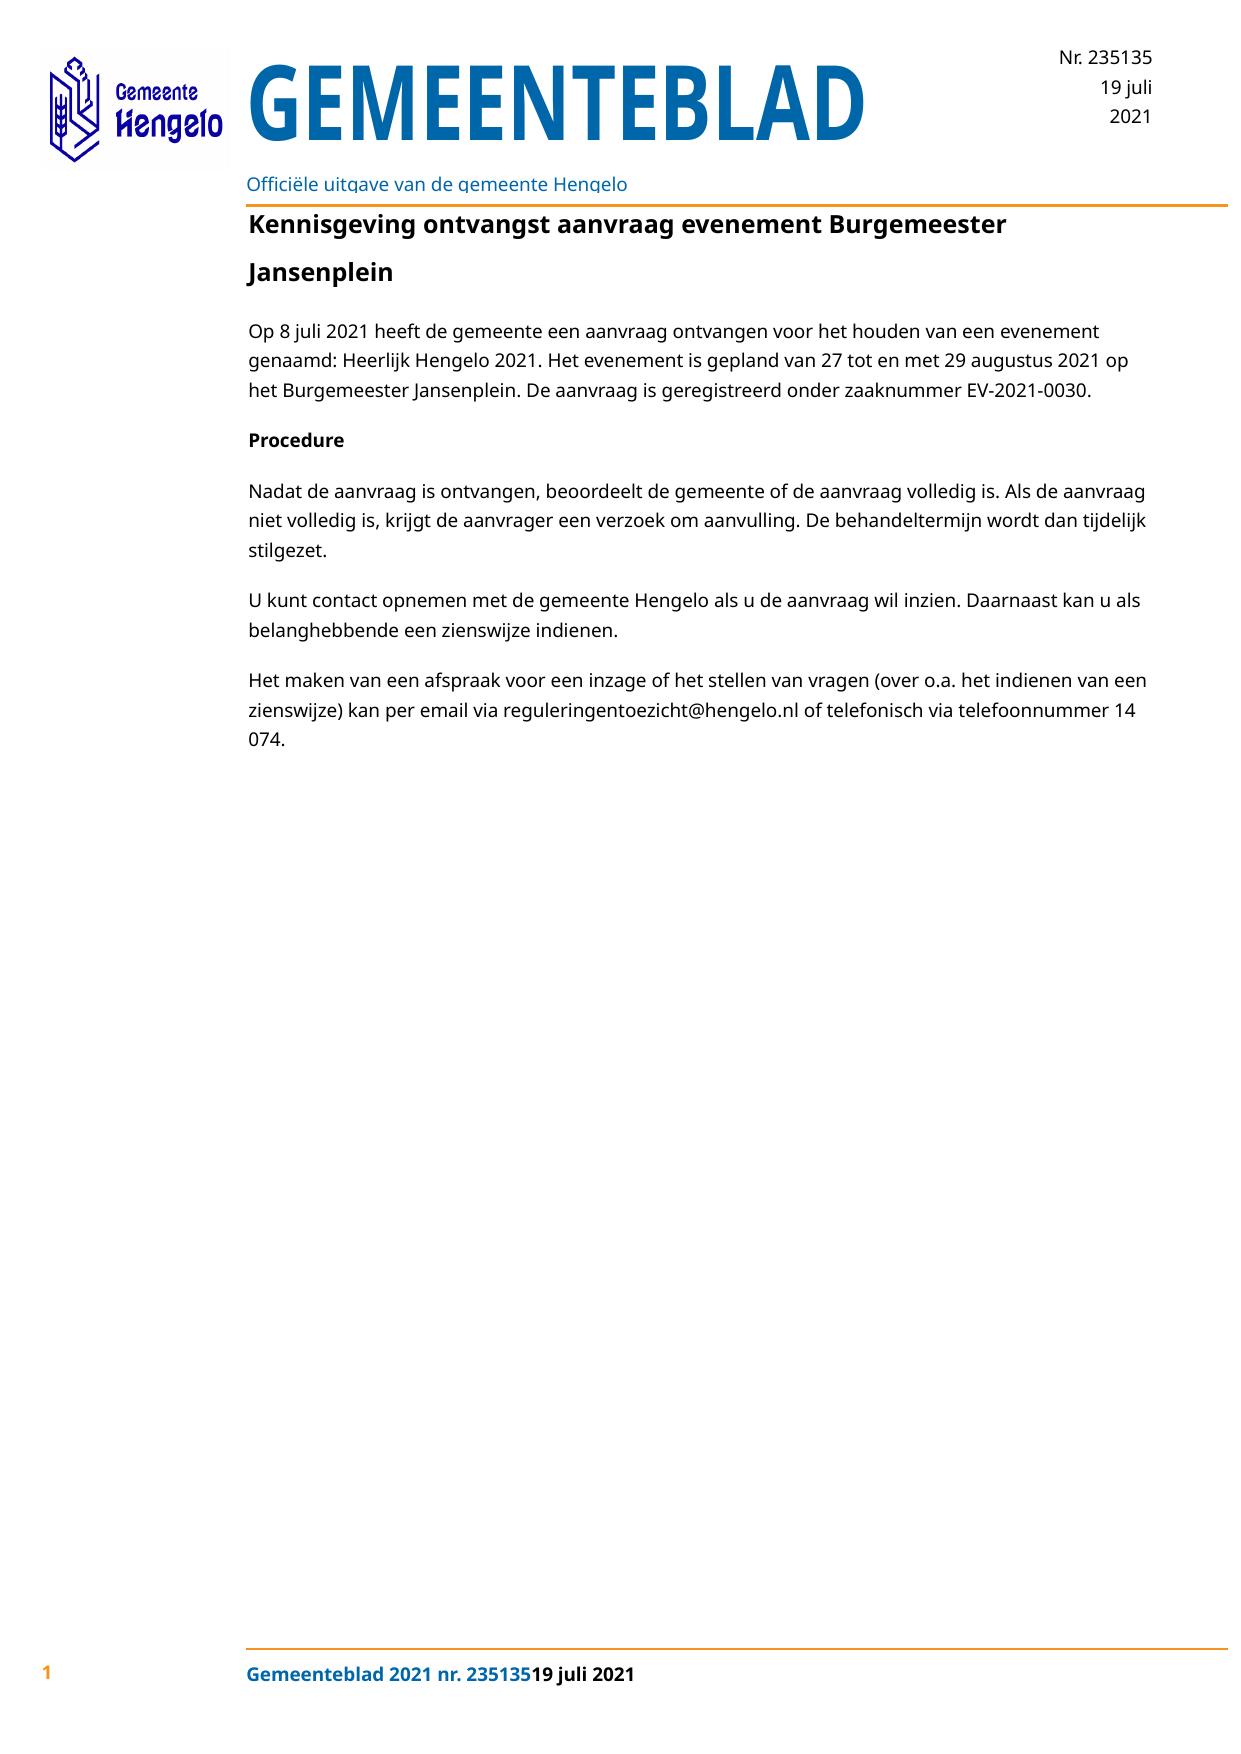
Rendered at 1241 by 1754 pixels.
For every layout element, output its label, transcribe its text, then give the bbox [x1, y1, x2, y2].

text U kunt contact opnemen met de gemeente Hengelo als u de aanvraag wil inzien. Daarnaast kan u als belanghebbende een zienswijze indienen. [248, 587, 1152, 643]
text Op 8 juli 2021 heeft de gemeente een aanvraag ontvangen voor het houden van een evenement genaamd: Heerlijk Hengelo 2021. Het evenement is gepland van 27 tot en met 29 augustus 2021 op het Burgemeester Jansenplein. De aanvraag is geregistreerd onder zaaknummer EV-2021-0030. [248, 318, 1152, 403]
text Nadat de aanvraag is ontvangen, beoordeelt de gemeente of de aanvraag volledig is. Als de aanvraag niet volledig is, krijgt de aanvrager een verzoek om aanvulling. De behandeltermijn wordt dan tijdelijk stilgezet. [248, 478, 1152, 563]
picture [41, 47, 231, 172]
text Het maken van een afspraak voor een inzage of het stellen van vragen (over o.a. het indienen van een zienswijze) kan per email via reguleringentoezicht@hengelo.nl of telefonisch via telefoonnummer 14 074. [248, 667, 1152, 752]
text Kennisgeving ontvangst aanvraag evenement Burgemeester Jansenplein [248, 207, 1152, 288]
text Procedure [248, 427, 1152, 453]
